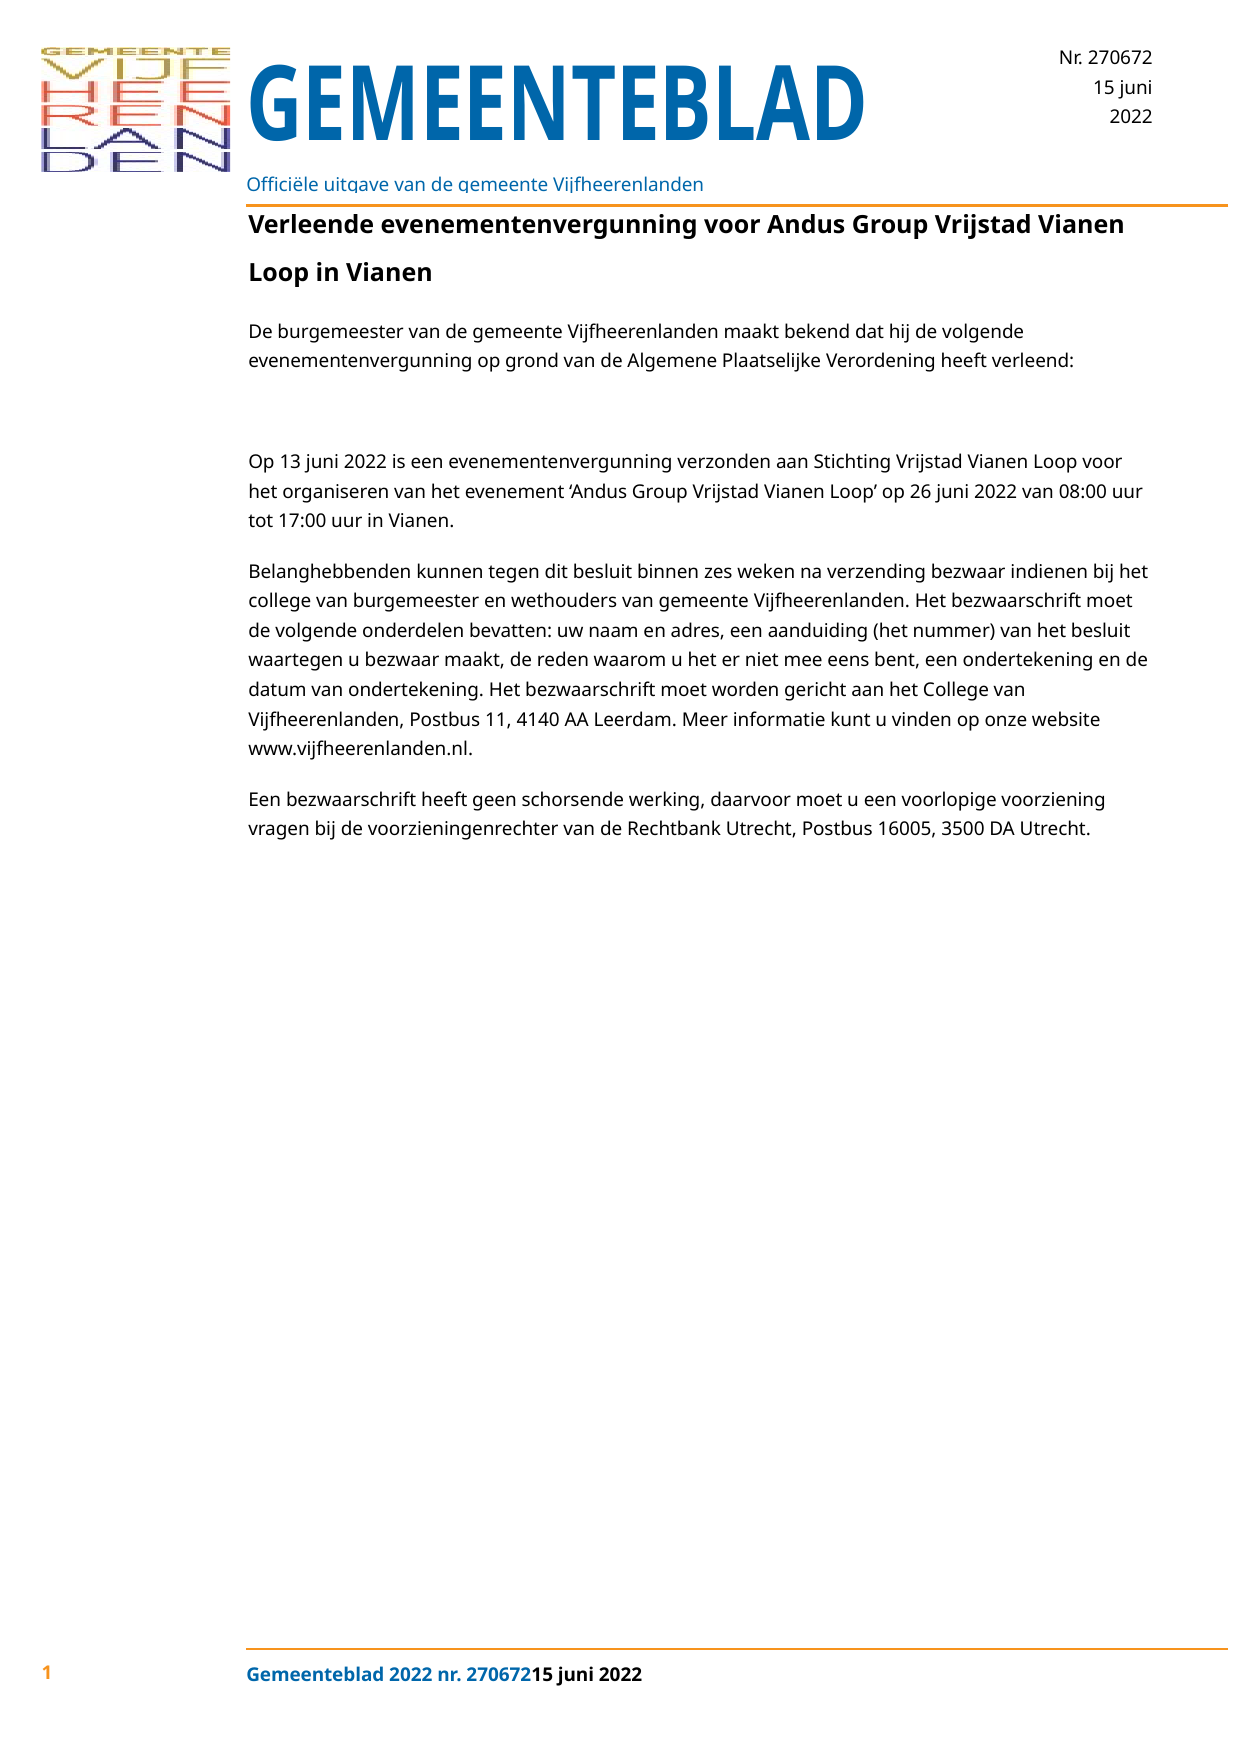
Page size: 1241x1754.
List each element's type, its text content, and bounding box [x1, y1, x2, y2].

text Op 13 juni 2022 is een evenementenvergunning verzonden aan Stichting Vrijstad Vianen Loop voor het organiseren van het evenement ‘Andus Group Vrijstad Vianen Loop’ op 26 juni 2022 van 08:00 uur tot 17:00 uur in Vianen. [248, 448, 1152, 533]
text Belanghebbenden kunnen tegen dit besluit binnen zes weken na verzending bezwaar indienen bij het college van burgemeester en wethouders van gemeente Vijfheerenlanden. Het bezwaarschrift moet de volgende onderdelen bevatten: uw naam en adres, een aanduiding (het nummer) van het besluit waartegen u bezwaar maakt, de reden waarom u het er niet mee eens bent, een ondertekening en de datum van ondertekening. Het bezwaarschrift moet worden gericht aan het College van Vijfheerenlanden, Postbus 11, 4140 AA Leerdam. Meer informatie kunt u vinden op onze website www.vijfheerenlanden.nl. [248, 558, 1152, 761]
text Verleende evenementenvergunning voor Andus Group Vrijstad Vianen Loop in Vianen [248, 207, 1152, 288]
text De burgemeester van de gemeente Vijfheerenlanden maakt bekend dat hij de volgende evenementenvergunning op grond van de Algemene Plaatselijke Verordening heeft verleend: [248, 318, 1152, 373]
text Een bezwaarschrift heeft geen schorsende werking, daarvoor moet u een voorlopige voorziening vragen bij de voorzieningenrechter van de Rechtbank Utrecht, Postbus 16005, 3500 DA Utrecht. [248, 786, 1152, 841]
picture [41, 47, 231, 172]
